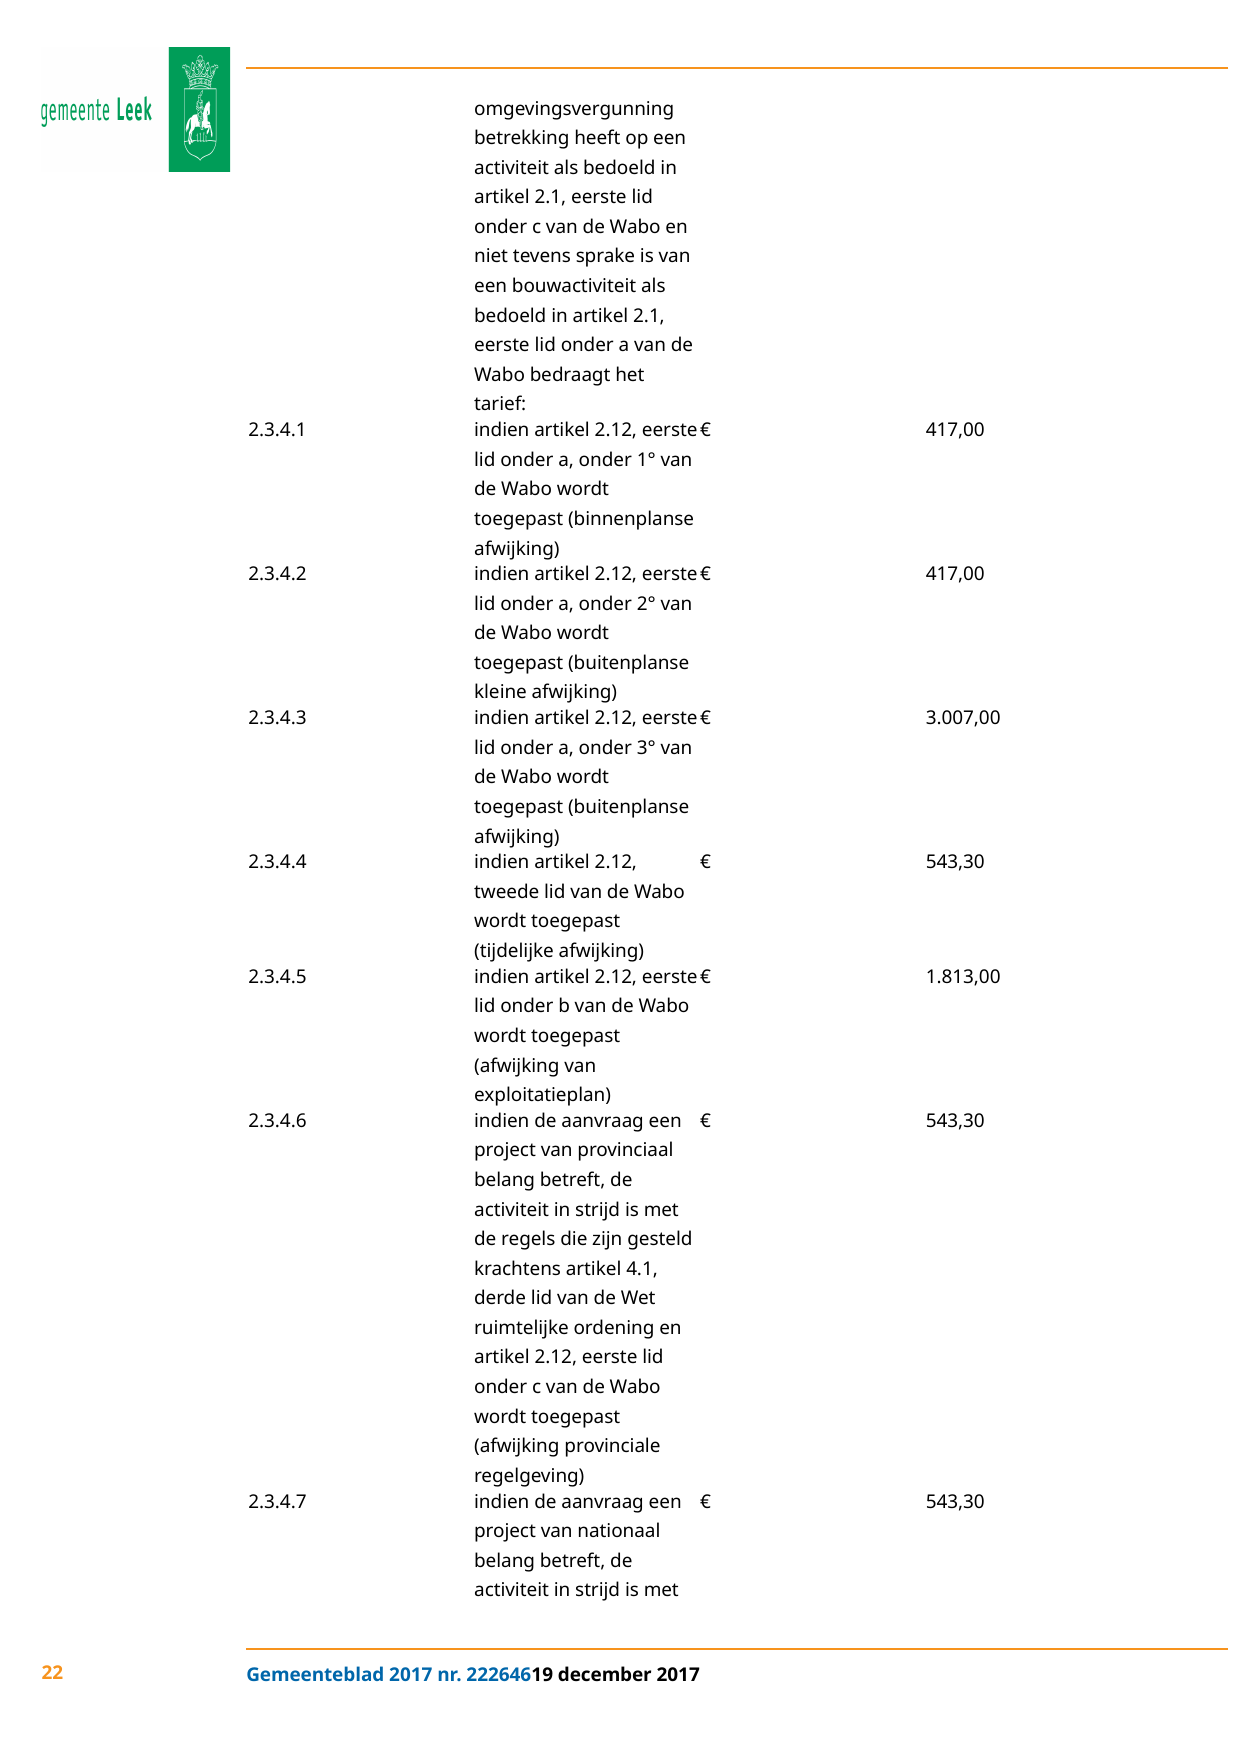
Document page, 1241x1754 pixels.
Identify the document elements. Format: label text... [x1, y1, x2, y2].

table_cell 2.3.4.5 [248, 963, 474, 1107]
table_cell 2.3.4.3 [248, 705, 474, 848]
picture [41, 47, 231, 172]
table_cell indien artikel 2.12, eerste lid onder b van de Wabo wordt toegepast (afwijking van exploitatieplan) [474, 963, 700, 1107]
table_cell € [700, 560, 926, 704]
table_cell [926, 95, 1152, 416]
table_cell € [700, 416, 926, 560]
table_cell € [700, 705, 926, 848]
table_cell [248, 95, 474, 416]
table_cell 2.3.4.1 [248, 416, 474, 560]
table_cell € [700, 849, 926, 963]
table_cell 2.3.4.2 [248, 560, 474, 704]
table_cell 2.3.4.6 [248, 1107, 474, 1488]
table_cell € [700, 963, 926, 1107]
table_cell 2.3.4.4 [248, 849, 474, 963]
table_cell indien de aanvraag een project van nationaal belang betreft, de activiteit in strijd is met [474, 1488, 700, 1602]
table_cell indien artikel 2.12, eerste lid onder a, onder 1° van de Wabo wordt toegepast (binnenplanse afwijking) [474, 416, 700, 560]
table_cell 543,30 [926, 1107, 1152, 1488]
table_cell 417,00 [926, 560, 1152, 704]
table_cell [700, 95, 926, 416]
table_cell indien artikel 2.12, eerste lid onder a, onder 3° van de Wabo wordt toegepast (buitenplanse afwijking) [474, 705, 700, 848]
table_cell 417,00 [926, 416, 1152, 560]
table_cell 3.007,00 [926, 705, 1152, 848]
table_cell omgevingsvergunning betrekking heeft op een activiteit als bedoeld in artikel 2.1, eerste lid onder c van de Wabo en niet tevens sprake is van een bouwactiviteit als bedoeld in artikel 2.1, eerste lid onder a van de Wabo bedraagt het tarief: [474, 95, 700, 416]
table_cell 1.813,00 [926, 963, 1152, 1107]
table_cell 543,30 [926, 849, 1152, 963]
table_cell indien de aanvraag een project van provinciaal belang betreft, de activiteit in strijd is met de regels die zijn gesteld krachtens artikel 4.1, derde lid van de Wet ruimtelijke ordening en artikel 2.12, eerste lid onder c van de Wabo wordt toegepast (afwijking provinciale regelgeving) [474, 1107, 700, 1488]
table_cell € [700, 1107, 926, 1488]
table_cell 543,30 [926, 1488, 1152, 1602]
table_cell 2.3.4.7 [248, 1488, 474, 1602]
table_cell € [700, 1488, 926, 1602]
table_cell indien artikel 2.12, tweede lid van de Wabo wordt toegepast (tijdelijke afwijking) [474, 849, 700, 963]
table_cell indien artikel 2.12, eerste lid onder a, onder 2° van de Wabo wordt toegepast (buitenplanse kleine afwijking) [474, 560, 700, 704]
